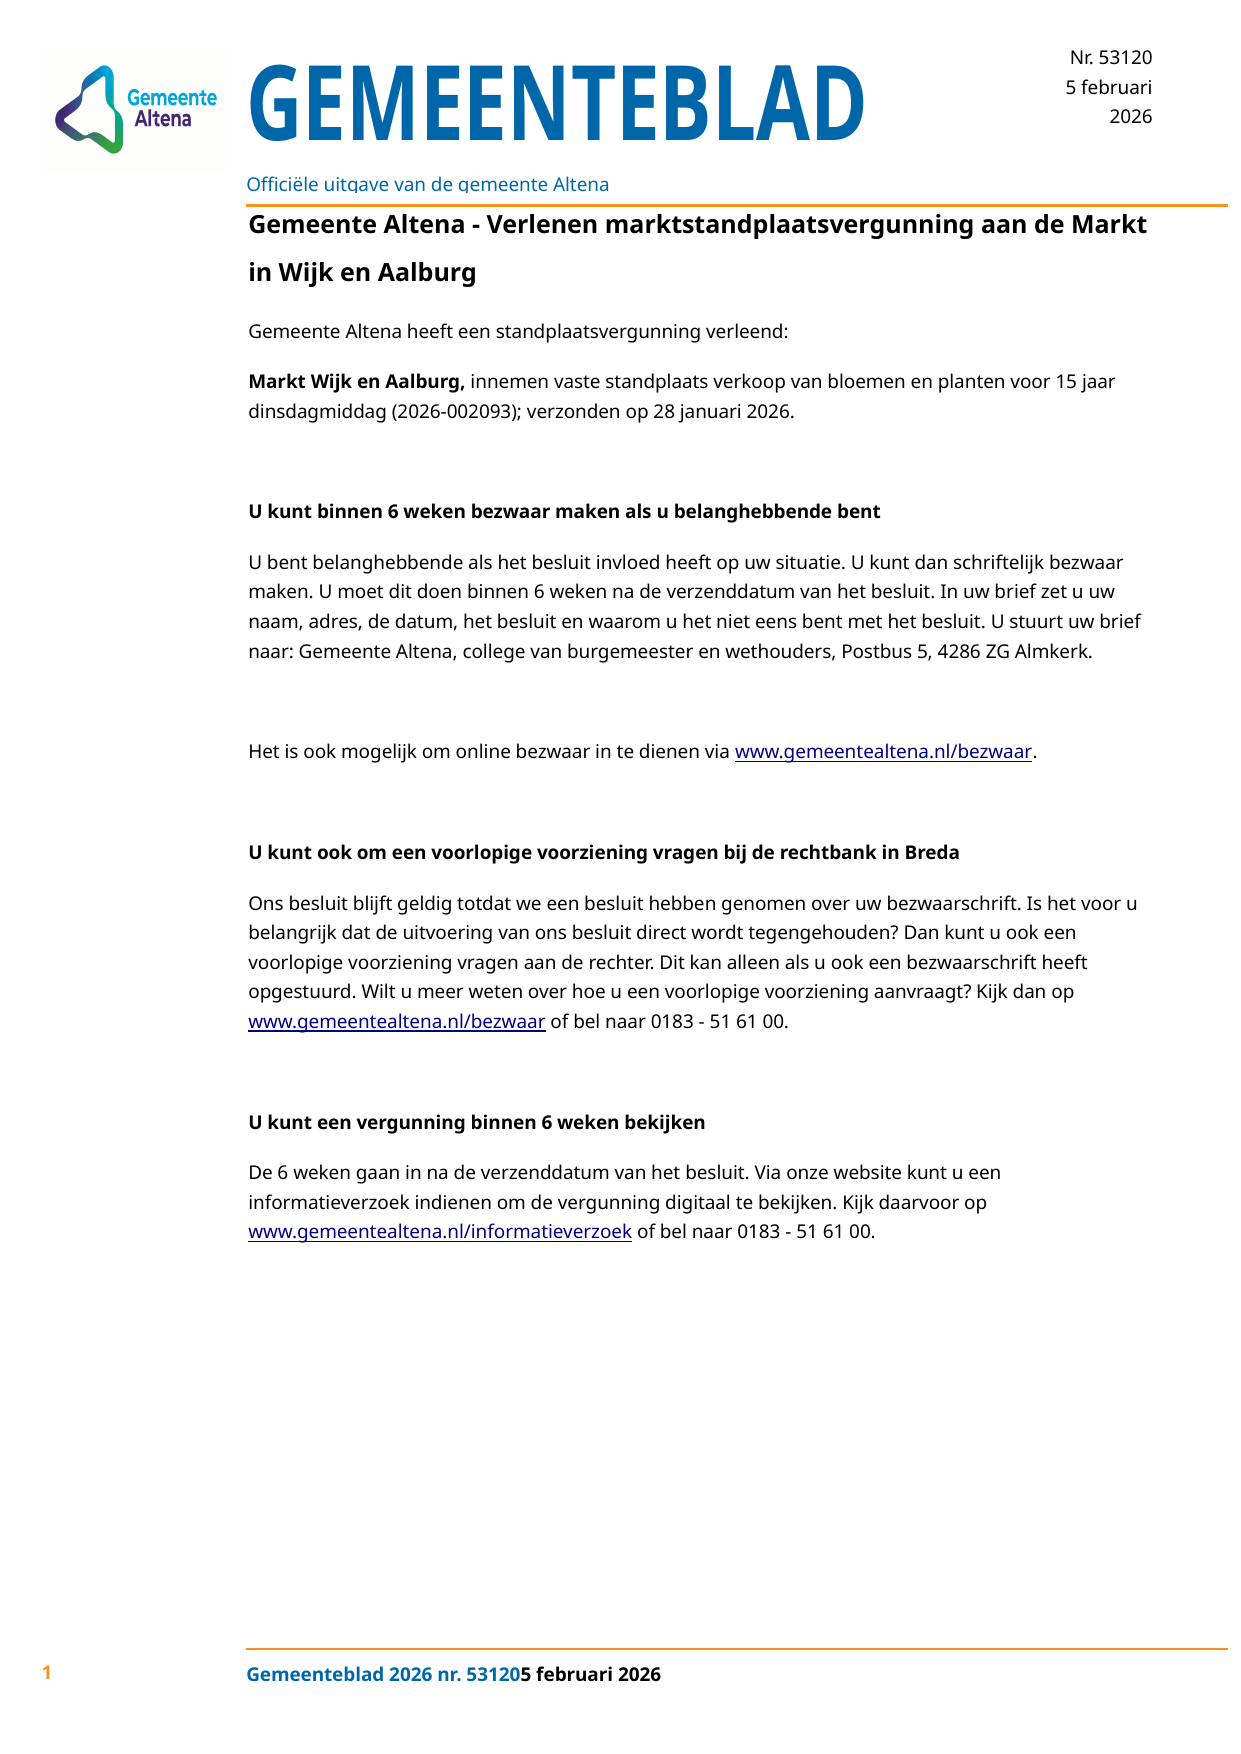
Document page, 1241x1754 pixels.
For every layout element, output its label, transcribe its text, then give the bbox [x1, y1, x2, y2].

text U bent belanghebbende als het besluit invloed heeft op uw situatie. U kunt dan schriftelijk bezwaar maken. U moet dit doen binnen 6 weken na de verzenddatum van het besluit. In uw brief zet u uw naam, adres, de datum, het besluit en waarom u het niet eens bent met het besluit. U stuurt uw brief naar: Gemeente Altena, college van burgemeester en wethouders, Postbus 5, 4286 ZG Almkerk. [248, 549, 1152, 664]
text De 6 weken gaan in na de verzenddatum van het besluit. Via onze website kunt u een informatieverzoek indienen om de vergunning digitaal te bekijken. Kijk daarvoor op www.gemeentealtena.nl/informatieverzoek of bel naar 0183 - 51 61 00. [248, 1159, 1152, 1244]
text U kunt ook om een voorlopige voorziening vragen bij de rechtbank in Breda [248, 839, 1152, 865]
picture [41, 47, 231, 172]
text Gemeente Altena - Verlenen marktstandplaatsvergunning aan de Markt in Wijk en Aalburg [248, 207, 1152, 288]
text Gemeente Altena heeft een standplaatsvergunning verleend: [248, 318, 1152, 344]
text Ons besluit blijft geldig totdat we een besluit hebben genomen over uw bezwaarschrift. Is het voor u belangrijk dat de uitvoering van ons besluit direct wordt tegengehouden? Dan kunt u ook een voorlopige voorziening vragen aan de rechter. Dit kan alleen als u ook een bezwaarschrift heeft opgestuurd. Wilt u meer weten over hoe u een voorlopige voorziening aanvraagt? Kijk dan op www.gemeentealtena.nl/bezwaar of bel naar 0183 - 51 61 00. [248, 890, 1152, 1034]
text Markt Wijk en Aalburg, innemen vaste standplaats verkoop van bloemen en planten voor 15 jaar dinsdagmiddag (2026-002093); verzonden op 28 januari 2026. [248, 368, 1152, 424]
text U kunt een vergunning binnen 6 weken bekijken [248, 1109, 1152, 1135]
text U kunt binnen 6 weken bezwaar maken als u belanghebbende bent [248, 499, 1152, 524]
text Het is ook mogelijk om online bezwaar in te dienen via www.gemeentealtena.nl/bezwaar. [248, 739, 1152, 764]
